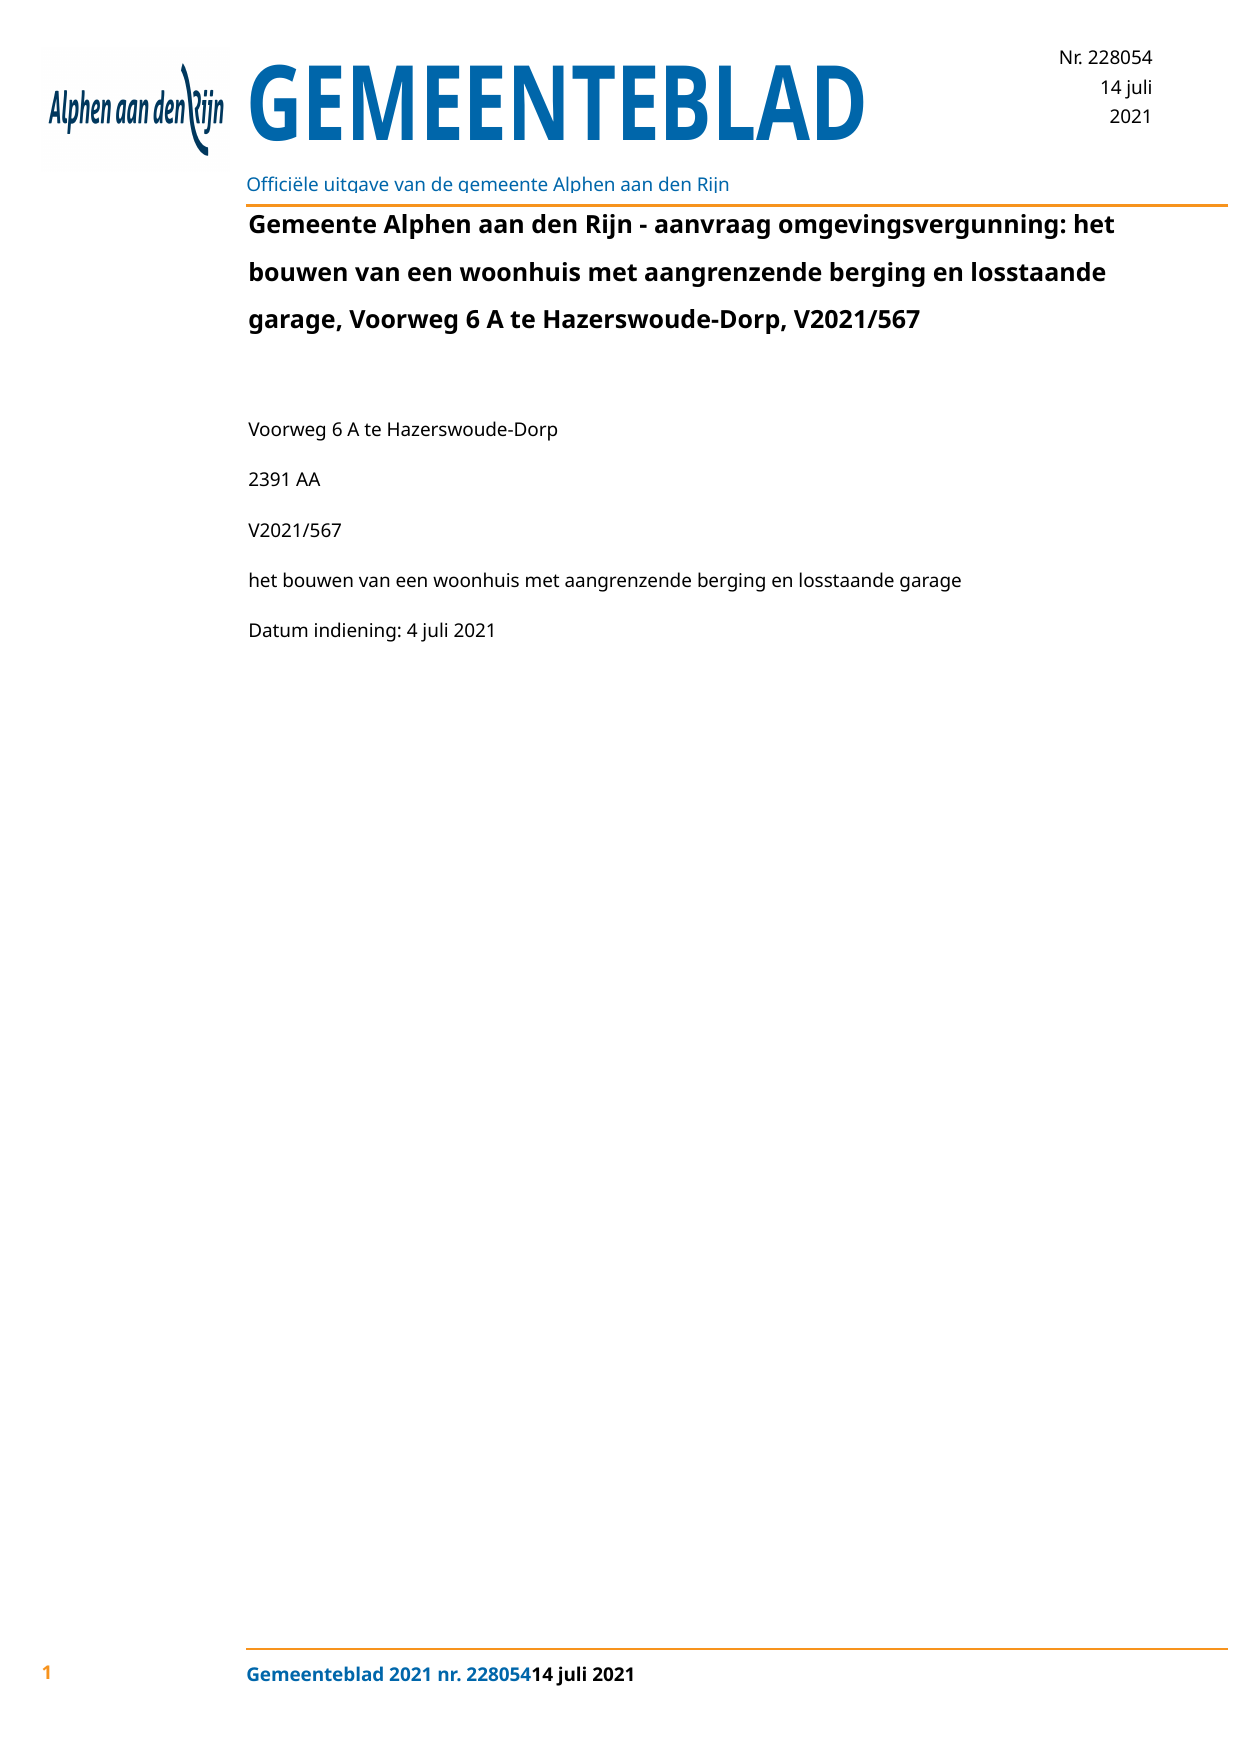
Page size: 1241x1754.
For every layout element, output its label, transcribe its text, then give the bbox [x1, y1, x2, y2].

text Datum indiening: 4 juli 2021 [248, 618, 1152, 643]
text V2021/567 [248, 517, 1152, 542]
text Voorweg 6 A te Hazerswoude-Dorp [248, 416, 1152, 442]
text Gemeente Alphen aan den Rijn - aanvraag omgevingsvergunning: het bouwen van een woonhuis met aangrenzende berging en losstaande garage, Voorweg 6 A te Hazerswoude-Dorp, V2021/567 [248, 207, 1152, 336]
text het bouwen van een woonhuis met aangrenzende berging en losstaande garage [248, 567, 1152, 593]
picture [41, 47, 231, 172]
text 2391 AA [248, 466, 1152, 492]
